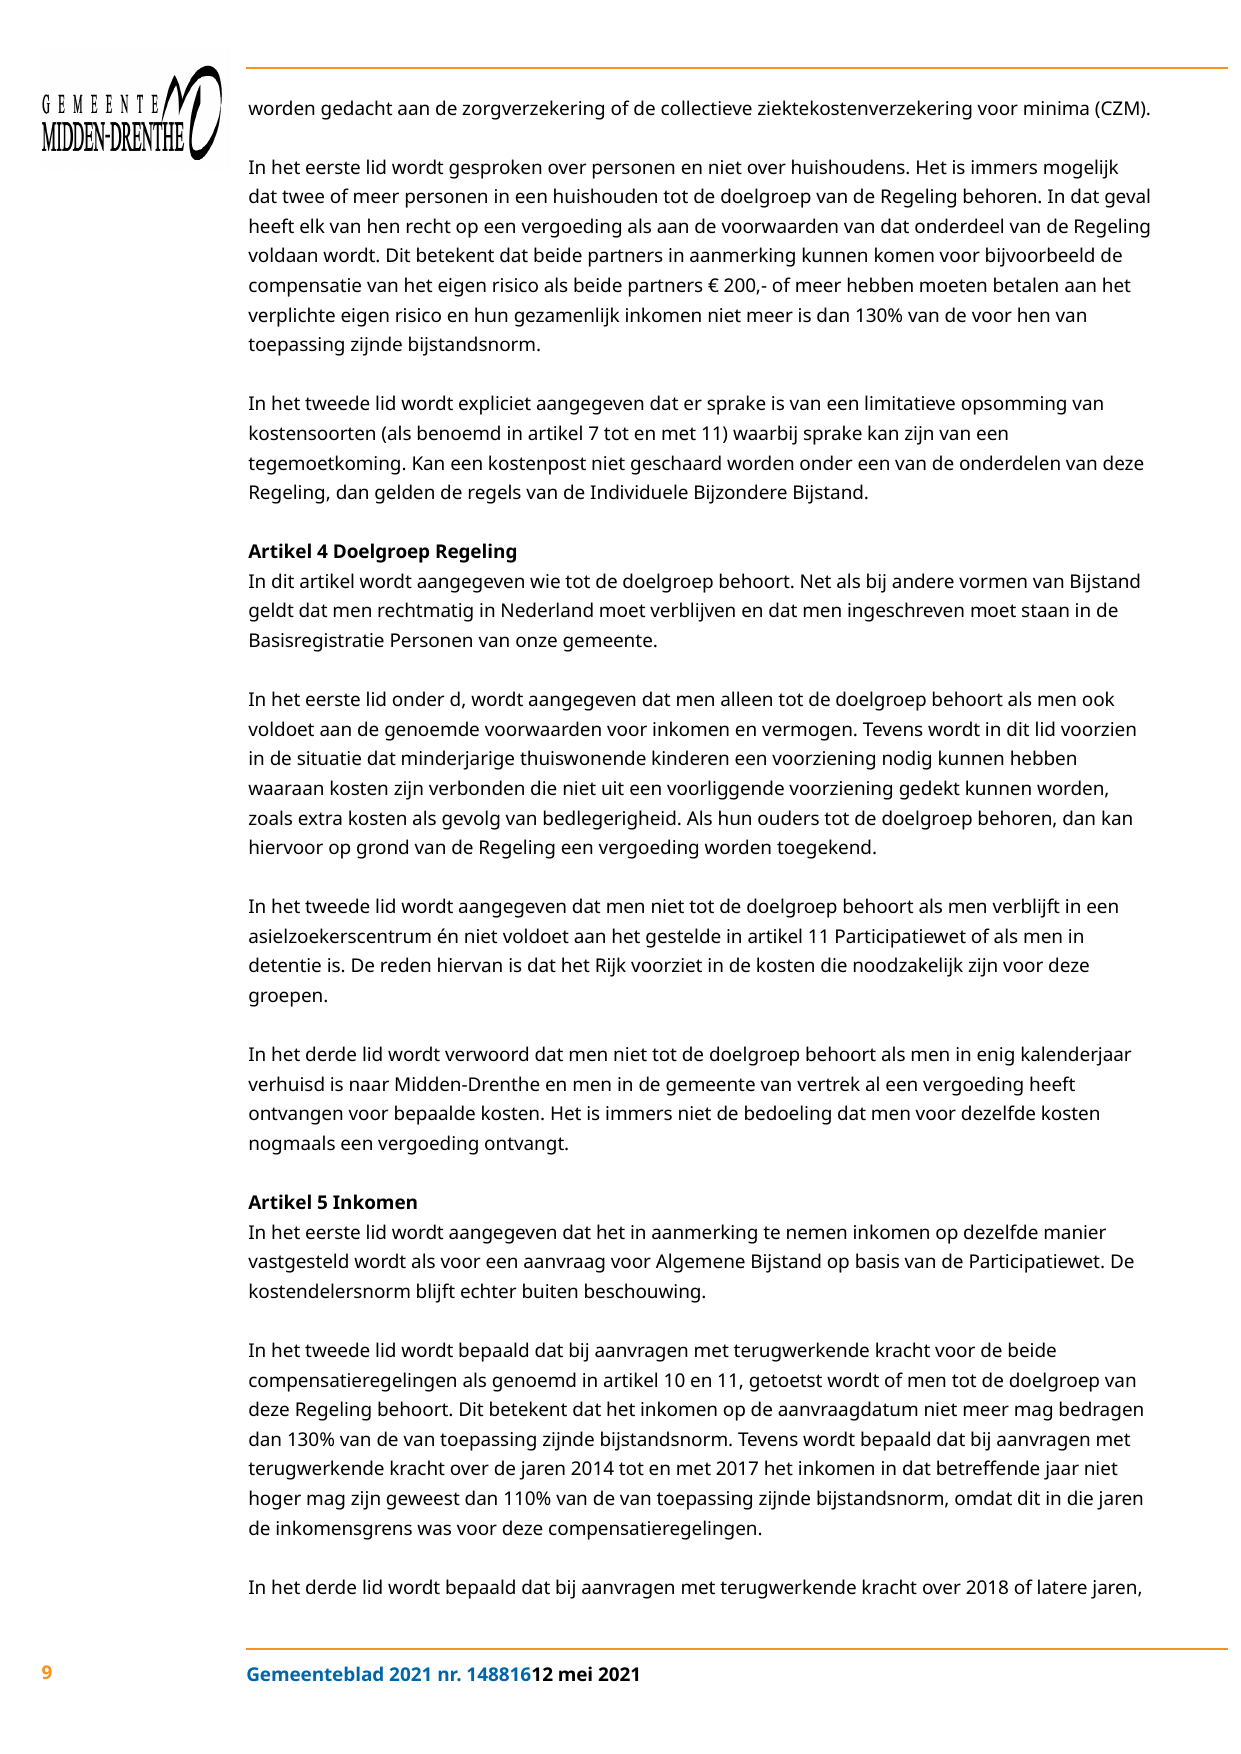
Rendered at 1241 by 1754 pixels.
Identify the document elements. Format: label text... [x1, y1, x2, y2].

text Artikel 4 Doelgroep Regeling [248, 538, 1152, 564]
text In het eerste lid wordt gesproken over personen en niet over huishoudens. Het is immers mogelijk dat twee of meer personen in een huishouden tot de doelgroep van de Regeling behoren. In dat geval heeft elk van hen recht op een vergoeding als aan de voorwaarden van dat onderdeel van de Regeling voldaan wordt. Dit betekent dat beide partners in aanmerking kunnen komen voor bijvoorbeeld de compensatie van het eigen risico als beide partners € 200,- of meer hebben moeten betalen aan het verplichte eigen risico en hun gezamenlijk inkomen niet meer is dan 130% van de voor hen van toepassing zijnde bijstandsnorm. [248, 154, 1152, 357]
text In het derde lid wordt bepaald dat bij aanvragen met terugwerkende kracht over 2018 of latere jaren, [248, 1574, 1152, 1600]
text Artikel 5 Inkomen [248, 1189, 1152, 1215]
text In het derde lid wordt verwoord dat men niet tot de doelgroep behoort als men in enig kalenderjaar verhuisd is naar Midden-Drenthe en men in de gemeente van vertrek al een vergoeding heeft ontvangen voor bepaalde kosten. Het is immers niet de bedoeling dat men voor dezelfde kosten nogmaals een vergoeding ontvangt. [248, 1041, 1152, 1156]
picture [41, 47, 231, 172]
text In het tweede lid wordt expliciet aangegeven dat er sprake is van een limitatieve opsomming van kostensoorten (als benoemd in artikel 7 tot en met 11) waarbij sprake kan zijn van een tegemoetkoming. Kan een kostenpost niet geschaard worden onder een van de onderdelen van deze Regeling, dan gelden de regels van de Individuele Bijzondere Bijstand. [248, 391, 1152, 505]
text In het tweede lid wordt bepaald dat bij aanvragen met terugwerkende kracht voor de beide compensatieregelingen als genoemd in artikel 10 en 11, getoetst wordt of men tot de doelgroep van deze Regeling behoort. Dit betekent dat het inkomen op de aanvraagdatum niet meer mag bedragen dan 130% van de van toepassing zijnde bijstandsnorm. Tevens wordt bepaald dat bij aanvragen met terugwerkende kracht over de jaren 2014 tot en met 2017 het inkomen in dat betreffende jaar niet hoger mag zijn geweest dan 110% van de van toepassing zijnde bijstandsnorm, omdat dit in die jaren de inkomensgrens was voor deze compensatieregelingen. [248, 1337, 1152, 1541]
text In het eerste lid onder d, wordt aangegeven dat men alleen tot de doelgroep behoort als men ook voldoet aan de genoemde voorwaarden voor inkomen en vermogen. Tevens wordt in dit lid voorzien in de situatie dat minderjarige thuiswonende kinderen een voorziening nodig kunnen hebben waaraan kosten zijn verbonden die niet uit een voorliggende voorziening gedekt kunnen worden, zoals extra kosten als gevolg van bedlegerigheid. Als hun ouders tot de doelgroep behoren, dan kan hiervoor op grond van de Regeling een vergoeding worden toegekend. [248, 686, 1152, 860]
text In het tweede lid wordt aangegeven dat men niet tot de doelgroep behoort als men verblijft in een asielzoekerscentrum én niet voldoet aan het gestelde in artikel 11 Participatiewet of als men in detentie is. De reden hiervan is dat het Rijk voorziet in de kosten die noodzakelijk zijn voor deze groepen. [248, 893, 1152, 1008]
text worden gedacht aan de zorgverzekering of de collectieve ziektekostenverzekering voor minima (CZM). [248, 95, 1152, 121]
text In het eerste lid wordt aangegeven dat het in aanmerking te nemen inkomen op dezelfde manier vastgesteld wordt als voor een aanvraag voor Algemene Bijstand op basis van de Participatiewet. De kostendelersnorm blijft echter buiten beschouwing. [248, 1219, 1152, 1304]
text In dit artikel wordt aangegeven wie tot de doelgroep behoort. Net als bij andere vormen van Bijstand geldt dat men rechtmatig in Nederland moet verblijven en dat men ingeschreven moet staan in de Basisregistratie Personen van onze gemeente. [248, 568, 1152, 653]
